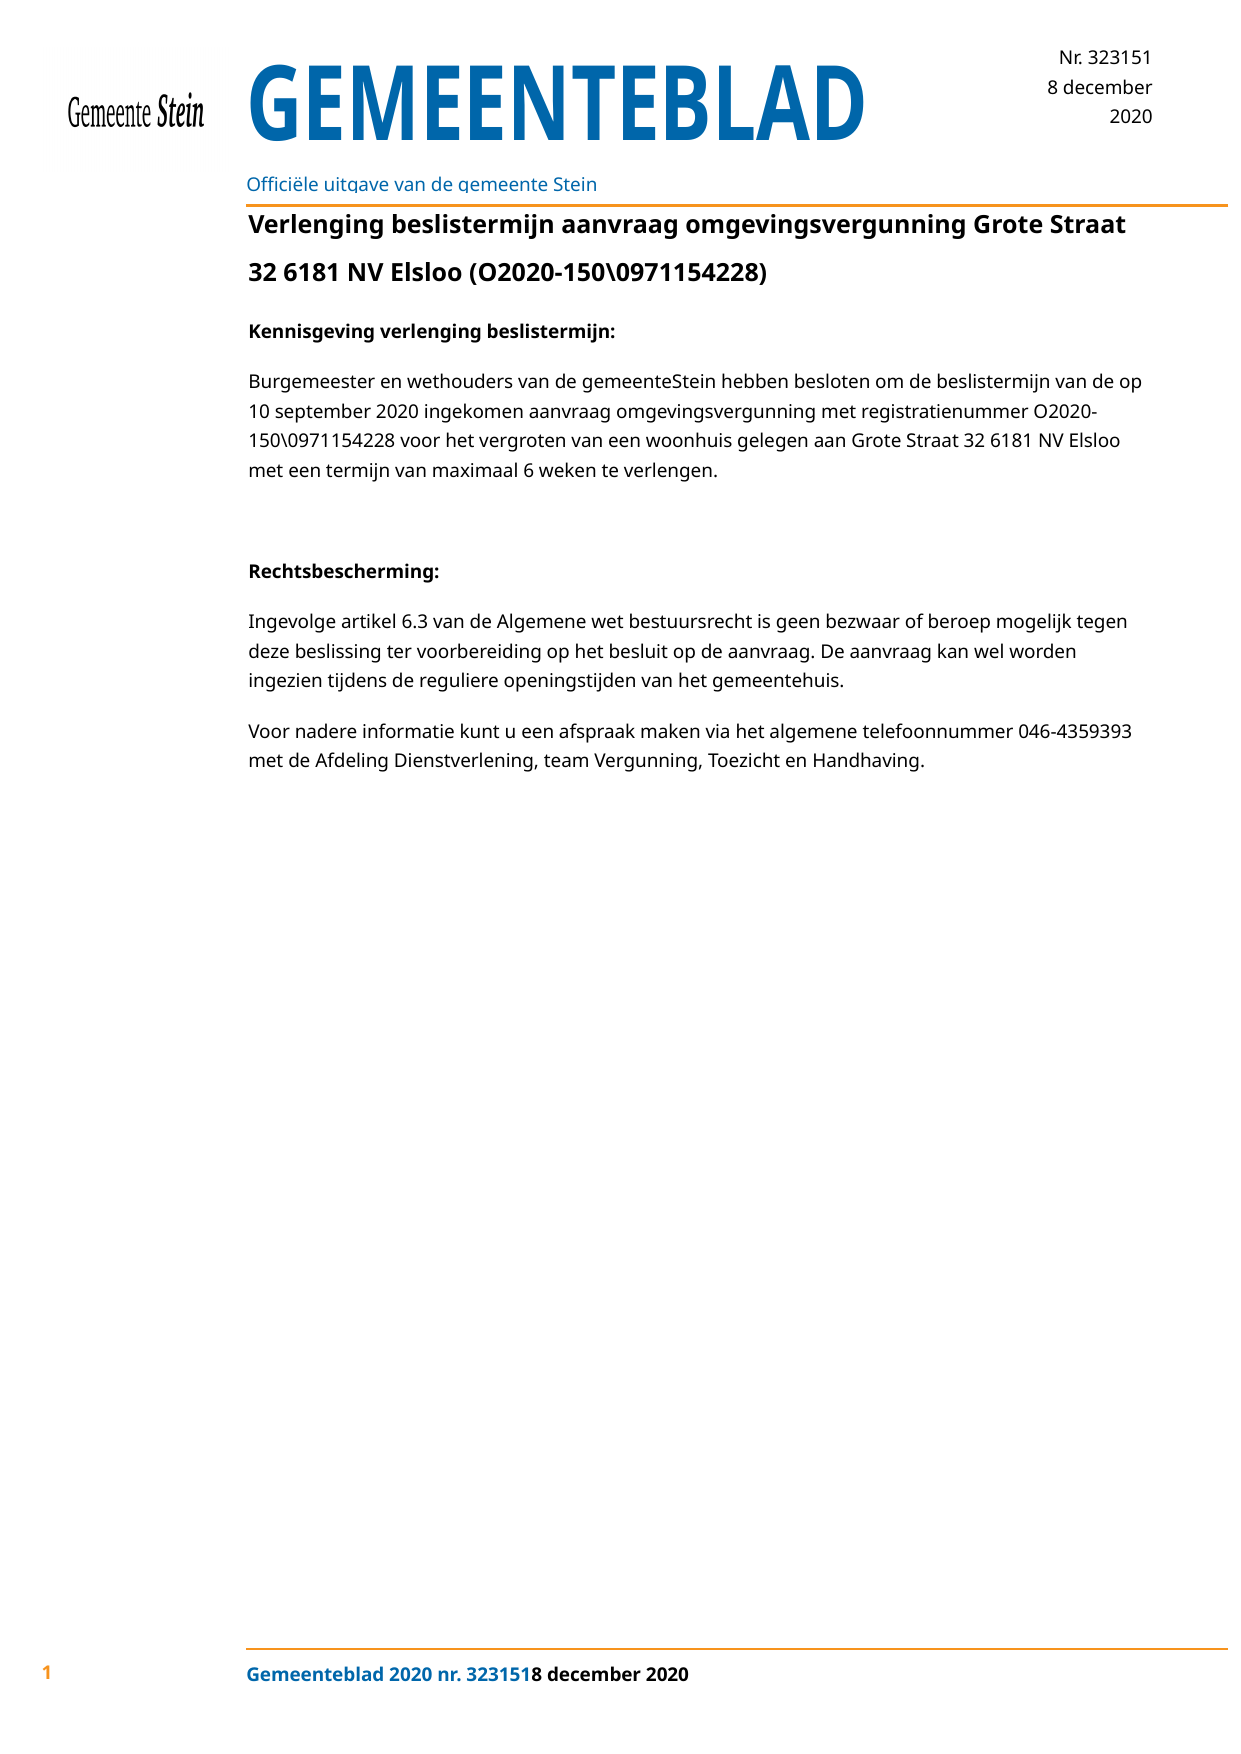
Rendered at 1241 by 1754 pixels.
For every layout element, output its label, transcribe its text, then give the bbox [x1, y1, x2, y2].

text Ingevolge artikel 6.3 van de Algemene wet bestuursrecht is geen bezwaar of beroep mogelijk tegen deze beslissing ter voorbereiding op het besluit op de aanvraag. De aanvraag kan wel worden ingezien tijdens de reguliere openingstijden van het gemeentehuis. [248, 608, 1152, 693]
text Kennisgeving verlenging beslistermijn: [248, 318, 1152, 344]
text Verlenging beslistermijn aanvraag omgevingsvergunning Grote Straat 32 6181 NV Elsloo (O2020-150\0971154228) [248, 207, 1152, 288]
text Burgemeester en wethouders van de gemeenteStein hebben besloten om de beslistermijn van de op 10 september 2020 ingekomen aanvraag omgevingsvergunning met registratienummer O2020-150\0971154228 voor het vergroten van een woonhuis gelegen aan Grote Straat 32 6181 NV Elsloo met een termijn van maximaal 6 weken te verlengen. [248, 368, 1152, 483]
picture [41, 47, 231, 172]
text Rechtsbescherming: [248, 558, 1152, 584]
text Voor nadere informatie kunt u een afspraak maken via het algemene telefoonnummer 046-4359393 met de Afdeling Dienstverlening, team Vergunning, Toezicht en Handhaving. [248, 718, 1152, 773]
